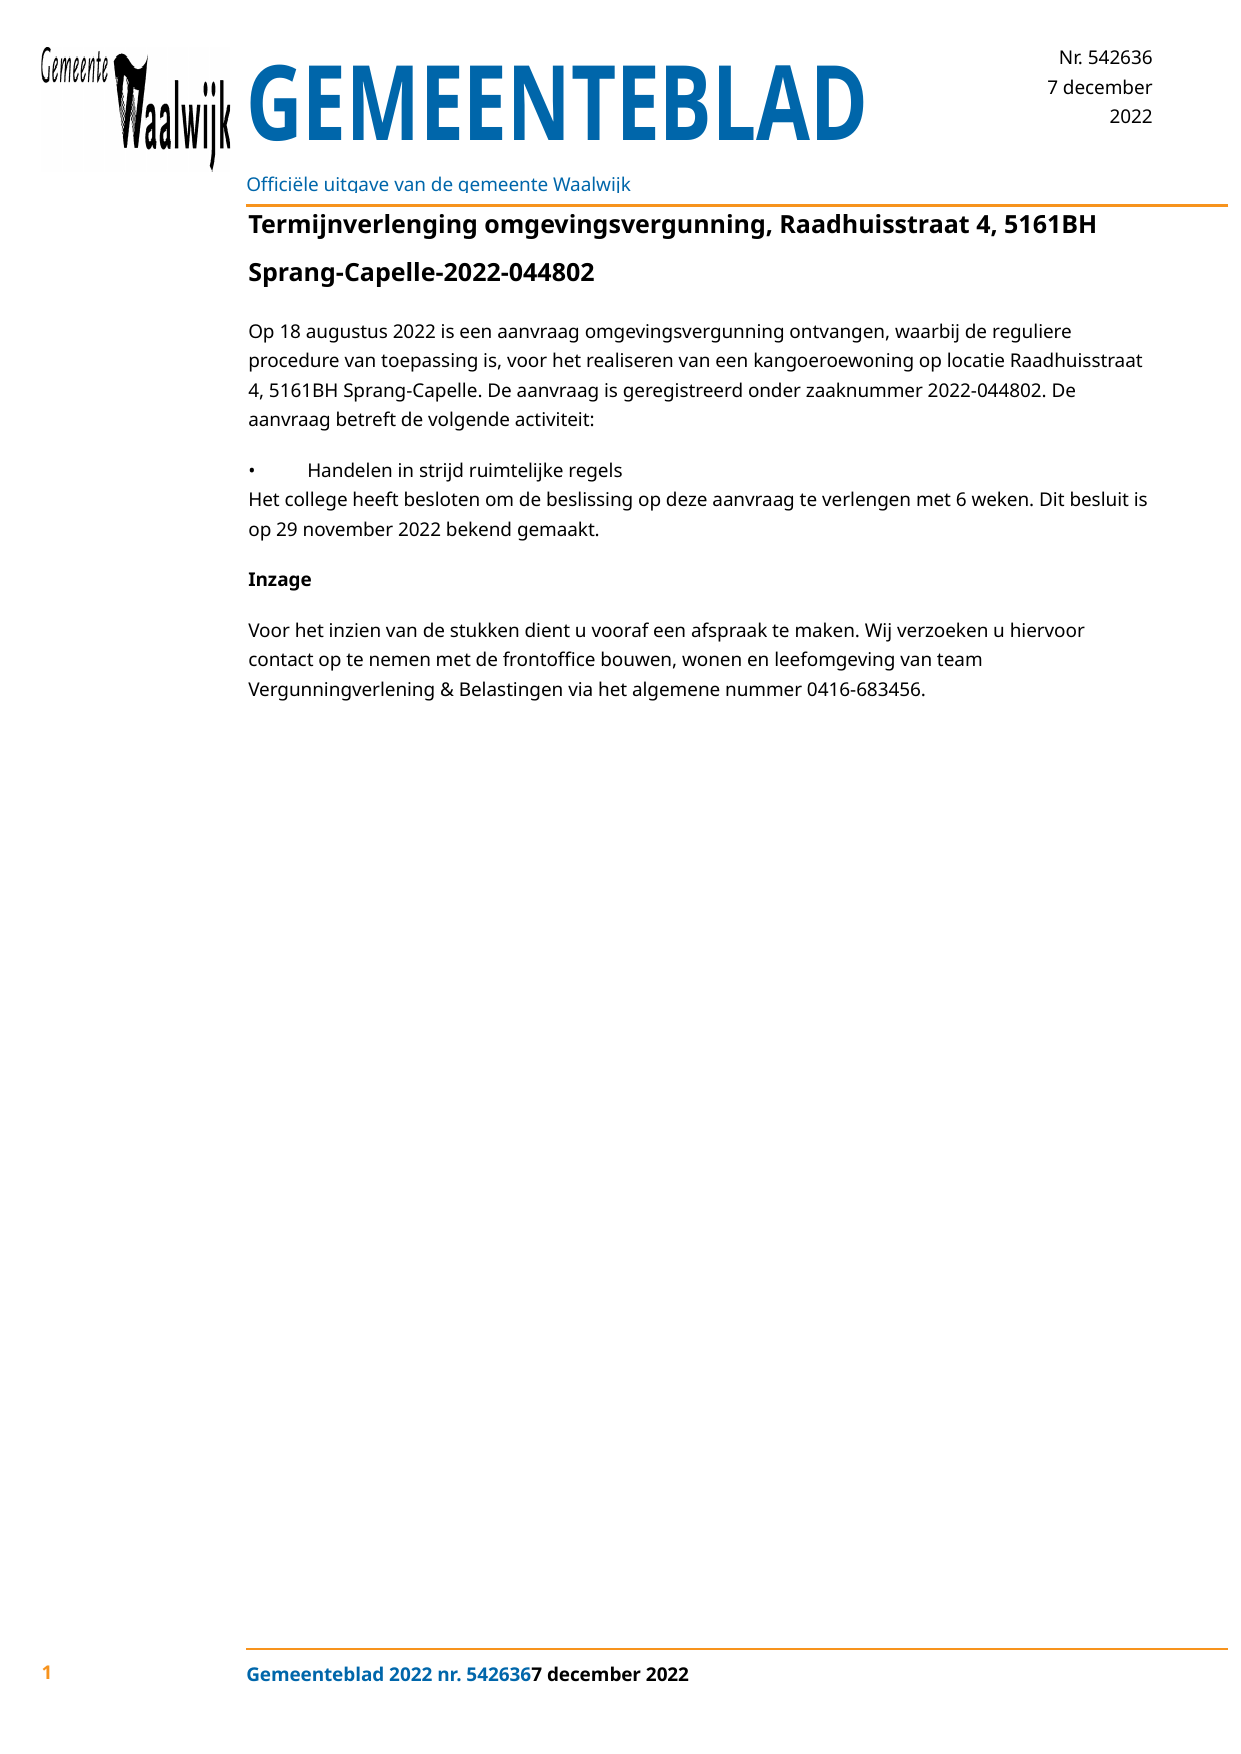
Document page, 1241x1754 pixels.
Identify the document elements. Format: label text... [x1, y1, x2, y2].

text Het college heeft besloten om de beslissing op deze aanvraag te verlengen met 6 weken. Dit besluit is op 29 november 2022 bekend gemaakt. [248, 487, 1152, 542]
text Voor het inzien van de stukken dient u vooraf een afspraak te maken. Wij verzoeken u hiervoor contact op te nemen met de frontoffice bouwen, wonen en leefomgeving van team Vergunningverlening & Belastingen via het algemene nummer 0416-683456. [248, 617, 1152, 702]
text Inzage [248, 567, 1152, 592]
picture [41, 47, 231, 172]
list Handelen in strijd ruimtelijke regels [248, 457, 1152, 483]
text Op 18 augustus 2022 is een aanvraag omgevingsvergunning ontvangen, waarbij de reguliere procedure van toepassing is, voor het realiseren van een kangoeroewoning op locatie Raadhuisstraat 4, 5161BH Sprang-Capelle. De aanvraag is geregistreerd onder zaaknummer 2022-044802. De aanvraag betreft de volgende activiteit: [248, 318, 1152, 432]
text Termijnverlenging omgevingsvergunning, Raadhuisstraat 4, 5161BH Sprang-Capelle-2022-044802 [248, 207, 1152, 288]
